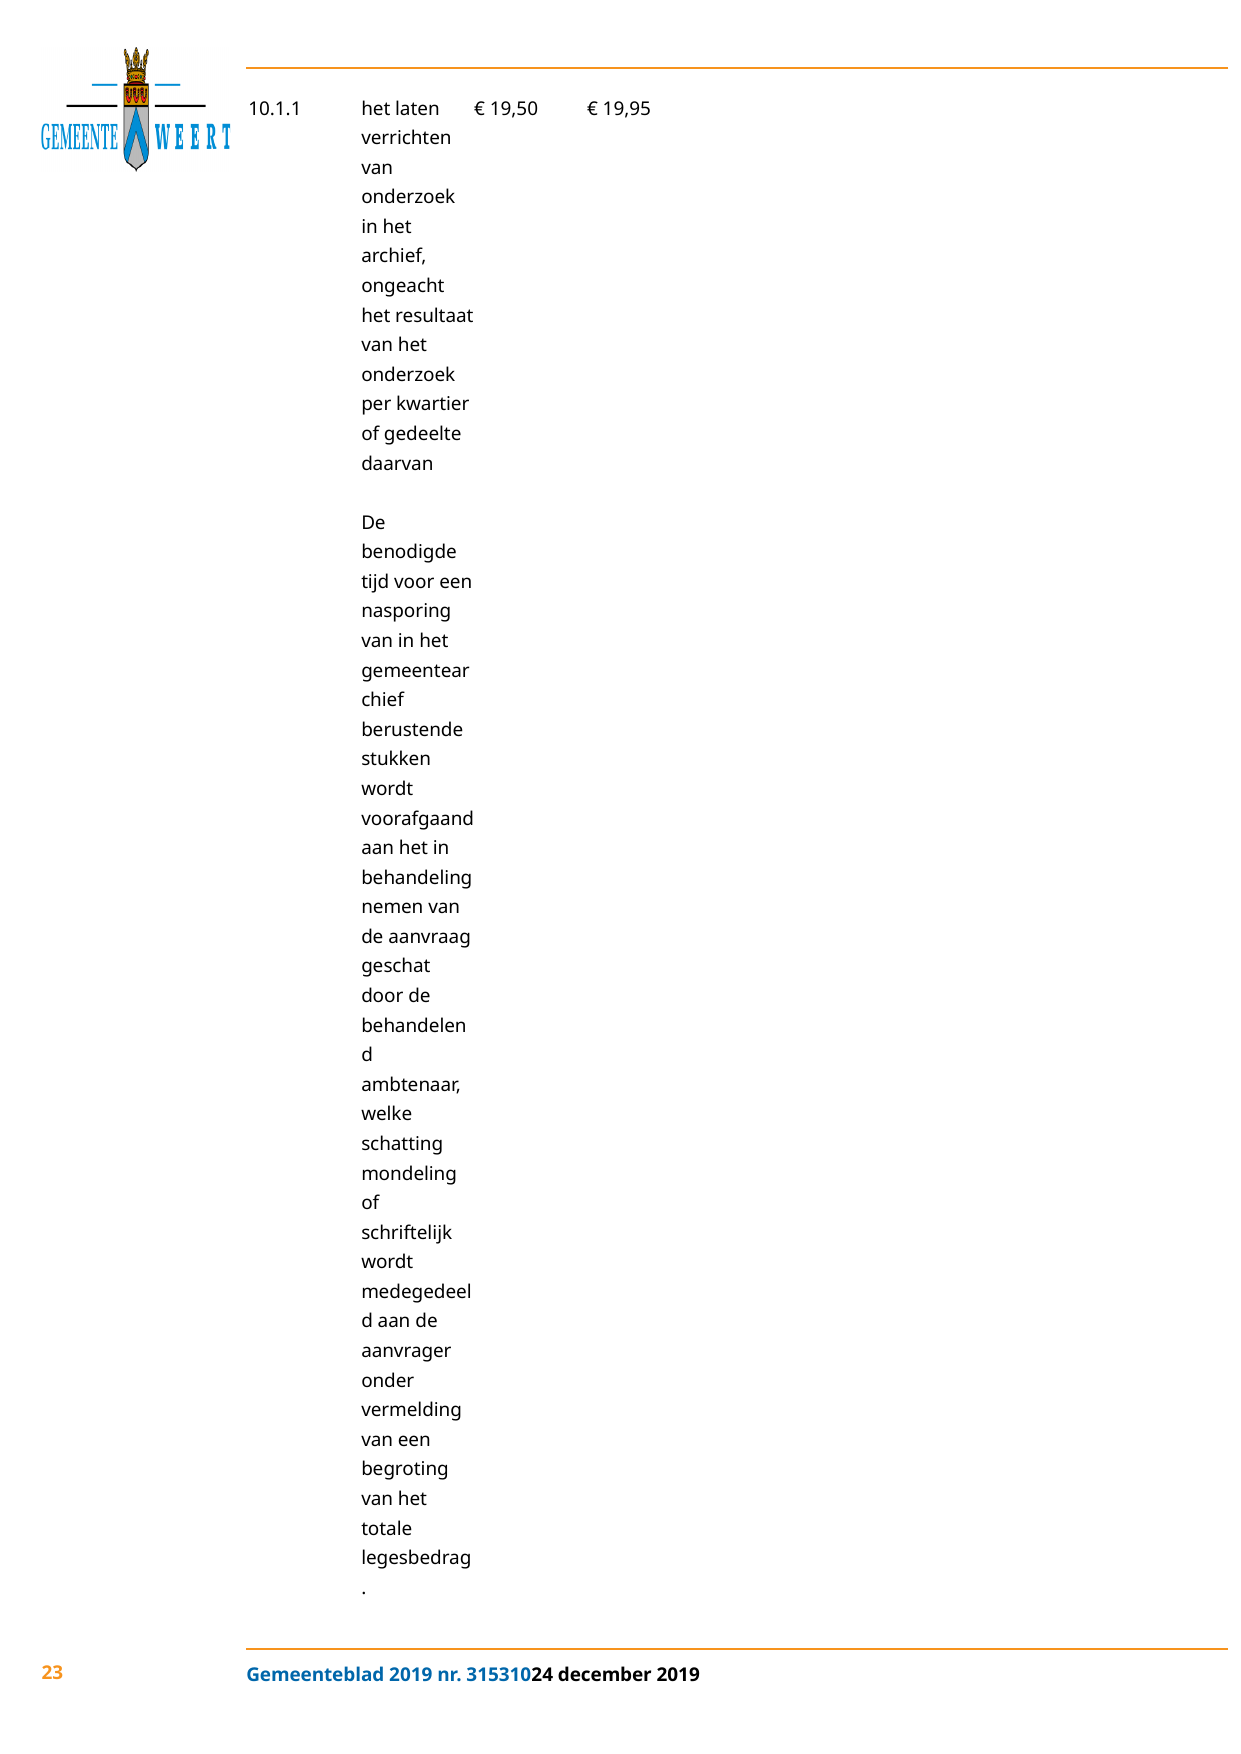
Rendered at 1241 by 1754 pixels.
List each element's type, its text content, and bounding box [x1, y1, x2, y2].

table_cell het laten verrichten van onderzoek in het archief, ongeacht het resultaat van het onderzoek per kwartier of gedeelte daarvan De benodigde tijd voor een nasporing van in het gemeentearchief berustende stukken wordt voorafgaand aan het in behandeling nemen van de aanvraag geschat door de behandelend ambtenaar, welke schatting mondeling of schriftelijk wordt medegedeeld aan de aanvrager onder vermelding van een begroting van het totale legesbedrag. [361, 95, 474, 1600]
table_cell 10.1.1 [248, 95, 361, 1600]
table_cell € 19,95 [587, 95, 700, 1600]
table_cell € 19,50 [474, 95, 587, 1600]
picture [41, 47, 231, 172]
